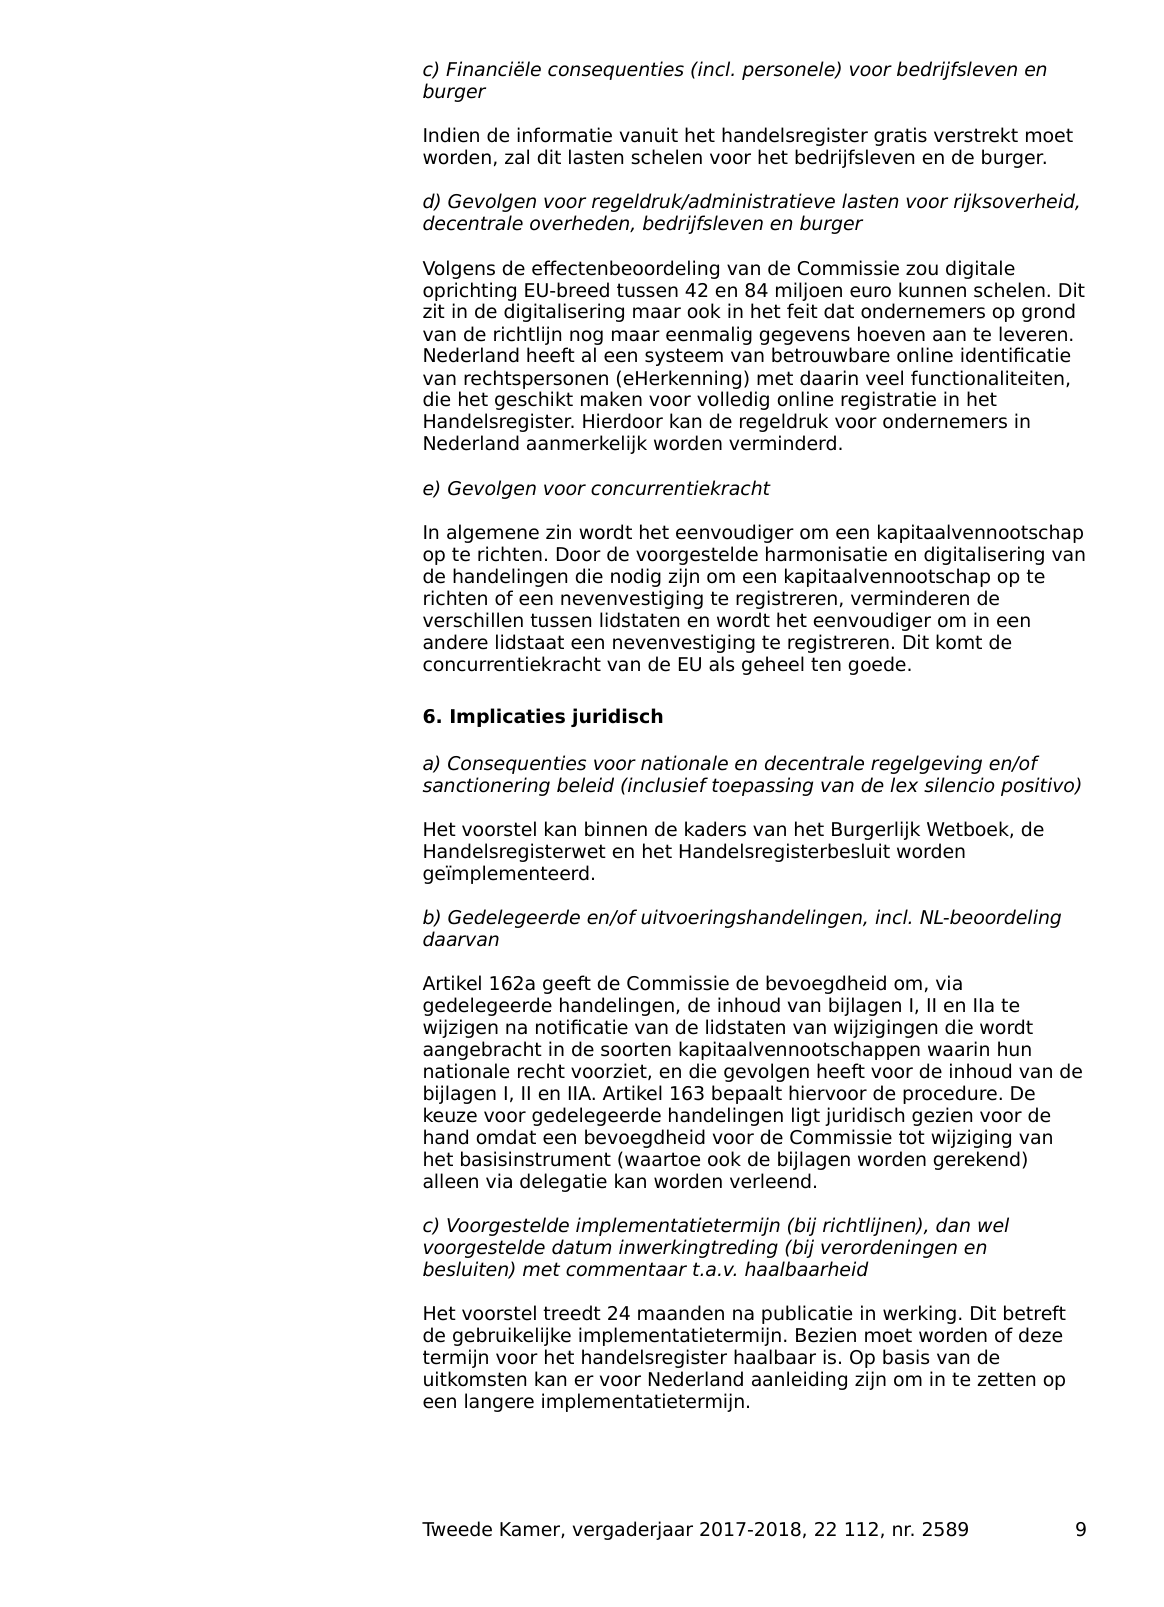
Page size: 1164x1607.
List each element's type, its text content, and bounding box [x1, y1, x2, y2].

text Indien de informatie vanuit het handelsregister gratis verstrekt moet worden, zal dit lasten schelen voor het bedrijfsleven en de burger. [422, 125, 1087, 169]
subtitle c) Financiële consequenties (incl. personele) voor bedrijfsleven en burger [422, 59, 1087, 103]
subtitle 6. Implicaties juridisch [422, 706, 1087, 727]
text Volgens de effectenbeoordeling van de Commissie zou digitale oprichting EU-breed tussen 42 en 84 miljoen euro kunnen schelen. Dit zit in de digitalisering maar ook in het feit dat ondernemers op grond van de richtlijn nog maar eenmalig gegevens hoeven aan te leveren. Nederland heeft al een systeem van betrouwbare online identificatie van rechtspersonen (eHerkenning) met daarin veel functionaliteiten, die het geschikt maken voor volledig online registratie in het Handelsregister. Hierdoor kan de regeldruk voor ondernemers in Nederland aanmerkelijk worden verminderd. [422, 257, 1087, 455]
text Artikel 162a geeft de Commissie de bevoegdheid om, via gedelegeerde handelingen, de inhoud van bijlagen I, II en IIa te wijzigen na notificatie van de lidstaten van wijzigingen die wordt aangebracht in de soorten kapitaalvennootschappen waarin hun nationale recht voorziet, en die gevolgen heeft voor de inhoud van de bijlagen I, II en IIA. Artikel 163 bepaalt hiervoor de procedure. De keuze voor gedelegeerde handelingen ligt juridisch gezien voor de hand omdat een bevoegdheid voor de Commissie tot wijziging van het basisinstrument (waartoe ook de bijlagen worden gerekend) alleen via delegatie kan worden verleend. [422, 973, 1087, 1193]
text Het voorstel kan binnen de kaders van het Burgerlijk Wetboek, de Handelsregisterwet en het Handelsregisterbesluit worden geïmplementeerd. [422, 819, 1087, 884]
subtitle e) Gevolgen voor concurrentiekracht [422, 477, 1087, 499]
subtitle b) Gedelegeerde en/of uitvoeringshandelingen, incl. NL-beoordeling daarvan [422, 907, 1087, 951]
subtitle d) Gevolgen voor regeldruk/administratieve lasten voor rijksoverheid, decentrale overheden, bedrijfsleven en burger [422, 191, 1087, 235]
text In algemene zin wordt het eenvoudiger om een kapitaalvennootschap op te richten. Door de voorgestelde harmonisatie en digitalisering van de handelingen die nodig zijn om een kapitaalvennootschap op te richten of een nevenvestiging te registreren, verminderen de verschillen tussen lidstaten en wordt het eenvoudiger om in een andere lidstaat een nevenvestiging te registreren. Dit komt de concurrentiekracht van de EU als geheel ten goede. [422, 522, 1087, 676]
subtitle a) Consequenties voor nationale en decentrale regelgeving en/of sanctionering beleid (inclusief toepassing van de lex silencio positivo) [422, 752, 1087, 796]
subtitle c) Voorgestelde implementatietermijn (bij richtlijnen), dan wel voorgestelde datum inwerkingtreding (bij verordeningen en besluiten) met commentaar t.a.v. haalbaarheid [422, 1215, 1087, 1281]
text Het voorstel treedt 24 maanden na publicatie in werking. Dit betreft de gebruikelijke implementatietermijn. Bezien moet worden of deze termijn voor het handelsregister haalbaar is. Op basis van de uitkomsten kan er voor Nederland aanleiding zijn om in te zetten op een langere implementatietermijn. [422, 1303, 1087, 1413]
